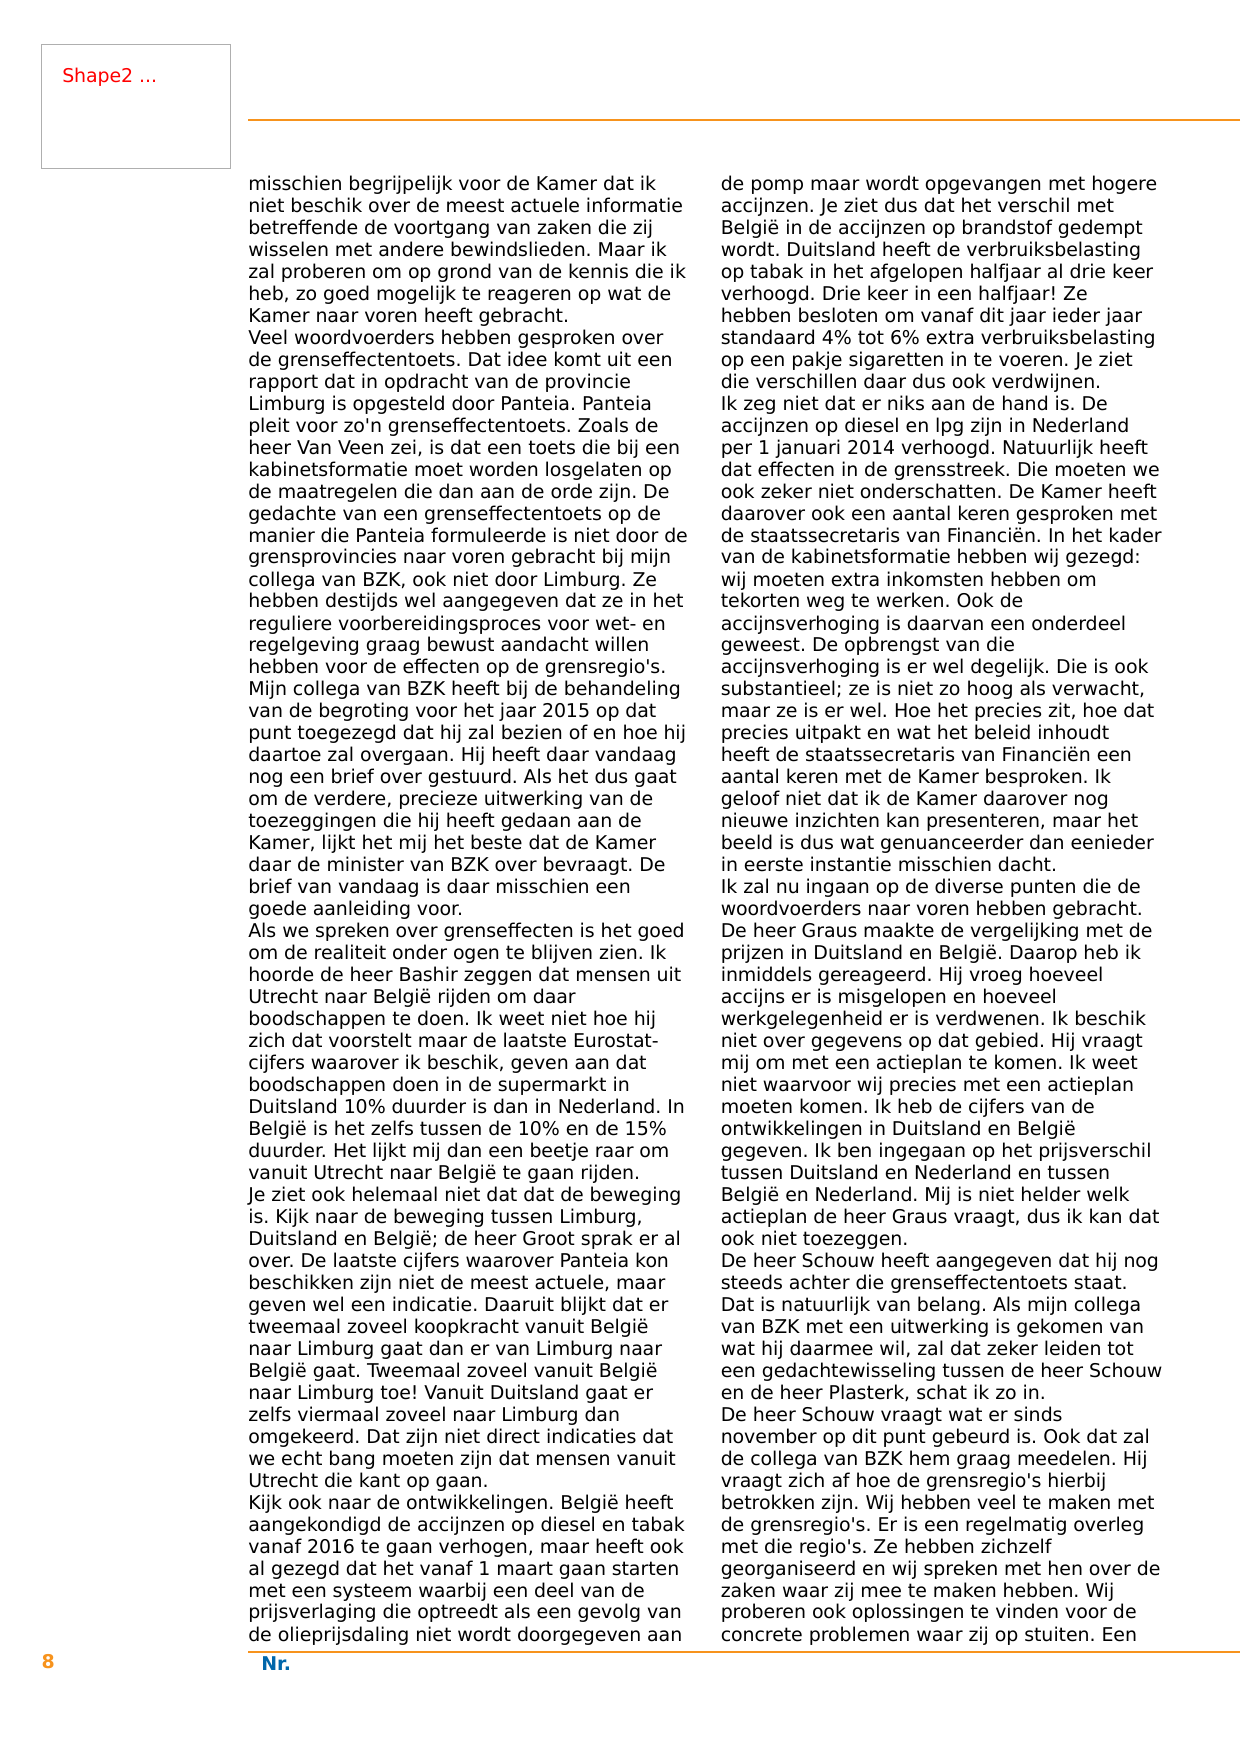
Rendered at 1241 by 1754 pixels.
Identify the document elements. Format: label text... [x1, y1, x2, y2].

text Ik zal nu ingaan op de diverse punten die de woordvoerders naar voren hebben gebracht. De heer Graus maakte de vergelijking met de prijzen in Duitsland en België. Daarop heb ik inmiddels gereageerd. Hij vroeg hoeveel accijns er is misgelopen en hoeveel werkgelegenheid er is verdwenen. Ik beschik niet over gegevens op dat gebied. Hij vraagt mij om met een actieplan te komen. Ik weet niet waarvoor wij precies met een actieplan moeten komen. Ik heb de cijfers van de ontwikkelingen in Duitsland en België gegeven. Ik ben ingegaan op het prijsverschil tussen Duitsland en Nederland en tussen België en Nederland. Mij is niet helder welk actieplan de heer Graus vraagt, dus ik kan dat ook niet toezeggen. [721, 876, 1163, 1250]
text Je ziet ook helemaal niet dat dat de beweging is. Kijk naar de beweging tussen Limburg, Duitsland en België; de heer Groot sprak er al over. De laatste cijfers waarover Panteia kon beschikken zijn niet de meest actuele, maar geven wel een indicatie. Daaruit blijkt dat er tweemaal zoveel koopkracht vanuit België naar Limburg gaat dan er van Limburg naar België gaat. Tweemaal zoveel vanuit België naar Limburg toe! Vanuit Duitsland gaat er zelfs viermaal zoveel naar Limburg dan omgekeerd. Dat zijn niet direct indicaties dat we echt bang moeten zijn dat mensen vanuit Utrecht die kant op gaan. [248, 1184, 691, 1492]
text misschien begrijpelijk voor de Kamer dat ik niet beschik over de meest actuele informatie betreffende de voortgang van zaken die zij wisselen met andere bewindslieden. Maar ik zal proberen om op grond van de kennis die ik heb, zo goed mogelijk te reageren op wat de Kamer naar voren heeft gebracht. [248, 173, 691, 327]
text de pomp maar wordt opgevangen met hogere accijnzen. Je ziet dus dat het verschil met België in de accijnzen op brandstof gedempt wordt. Duitsland heeft de verbruiksbelasting op tabak in het afgelopen halfjaar al drie keer verhoogd. Drie keer in een halfjaar! Ze hebben besloten om vanaf dit jaar ieder jaar standaard 4% tot 6% extra verbruiksbelasting op een pakje sigaretten in te voeren. Je ziet die verschillen daar dus ook verdwijnen. [721, 173, 1163, 393]
text De heer Schouw heeft aangegeven dat hij nog steeds achter die grenseffectentoets staat. Dat is natuurlijk van belang. Als mijn collega van BZK met een uitwerking is gekomen van wat hij daarmee wil, zal dat zeker leiden tot een gedachtewisseling tussen de heer Schouw en de heer Plasterk, schat ik zo in. [721, 1250, 1163, 1404]
text De heer Schouw vraagt wat er sinds november op dit punt gebeurd is. Ook dat zal de collega van BZK hem graag meedelen. Hij vraagt zich af hoe de grensregio's hierbij betrokken zijn. Wij hebben veel te maken met de grensregio's. Er is een regelmatig overleg met die regio's. Ze hebben zichzelf georganiseerd en wij spreken met hen over de zaken waar zij mee te maken hebben. Wij proberen ook oplossingen te vinden voor de concrete problemen waar zij op stuiten. Een [721, 1404, 1163, 1645]
text Veel woordvoerders hebben gesproken over de grenseffectentoets. Dat idee komt uit een rapport dat in opdracht van de provincie Limburg is opgesteld door Panteia. Panteia pleit voor zo'n grenseffectentoets. Zoals de heer Van Veen zei, is dat een toets die bij een kabinetsformatie moet worden losgelaten op de maatregelen die dan aan de orde zijn. De gedachte van een grenseffectentoets op de manier die Panteia formuleerde is niet door de grensprovincies naar voren gebracht bij mijn collega van BZK, ook niet door Limburg. Ze hebben destijds wel aangegeven dat ze in het reguliere voorbereidingsproces voor wet- en regelgeving graag bewust aandacht willen hebben voor de effecten op de grensregio's. Mijn collega van BZK heeft bij de behandeling van de begroting voor het jaar 2015 op dat punt toegezegd dat hij zal bezien of en hoe hij daartoe zal overgaan. Hij heeft daar vandaag nog een brief over gestuurd. Als het dus gaat om de verdere, precieze uitwerking van de toezeggingen die hij heeft gedaan aan de Kamer, lijkt het mij het beste dat de Kamer daar de minister van BZK over bevraagt. De brief van vandaag is daar misschien een goede aanleiding voor. [248, 327, 691, 920]
text Als we spreken over grenseffecten is het goed om de realiteit onder ogen te blijven zien. Ik hoorde de heer Bashir zeggen dat mensen uit Utrecht naar België rijden om daar boodschappen te doen. Ik weet niet hoe hij zich dat voorstelt maar de laatste Eurostat-cijfers waarover ik beschik, geven aan dat boodschappen doen in de supermarkt in Duitsland 10% duurder is dan in Nederland. In België is het zelfs tussen de 10% en de 15% duurder. Het lijkt mij dan een beetje raar om vanuit Utrecht naar België te gaan rijden. [248, 920, 691, 1184]
text Ik zeg niet dat er niks aan de hand is. De accijnzen op diesel en lpg zijn in Nederland per 1 januari 2014 verhoogd. Natuurlijk heeft dat effecten in de grensstreek. Die moeten we ook zeker niet onderschatten. De Kamer heeft daarover ook een aantal keren gesproken met de staatssecretaris van Financiën. In het kader van de kabinetsformatie hebben wij gezegd: wij moeten extra inkomsten hebben om tekorten weg te werken. Ook de accijnsverhoging is daarvan een onderdeel geweest. De opbrengst van die accijnsverhoging is er wel degelijk. Die is ook substantieel; ze is niet zo hoog als verwacht, maar ze is er wel. Hoe het precies zit, hoe dat precies uitpakt en wat het beleid inhoudt heeft de staatssecretaris van Financiën een aantal keren met de Kamer besproken. Ik geloof niet dat ik de Kamer daarover nog nieuwe inzichten kan presenteren, maar het beeld is dus wat genuanceerder dan eenieder in eerste instantie misschien dacht. [721, 393, 1163, 876]
text Kijk ook naar de ontwikkelingen. België heeft aangekondigd de accijnzen op diesel en tabak vanaf 2016 te gaan verhogen, maar heeft ook al gezegd dat het vanaf 1 maart gaan starten met een systeem waarbij een deel van de prijsverlaging die optreedt als een gevolg van de olieprijsdaling niet wordt doorgegeven aan [248, 1492, 691, 1645]
